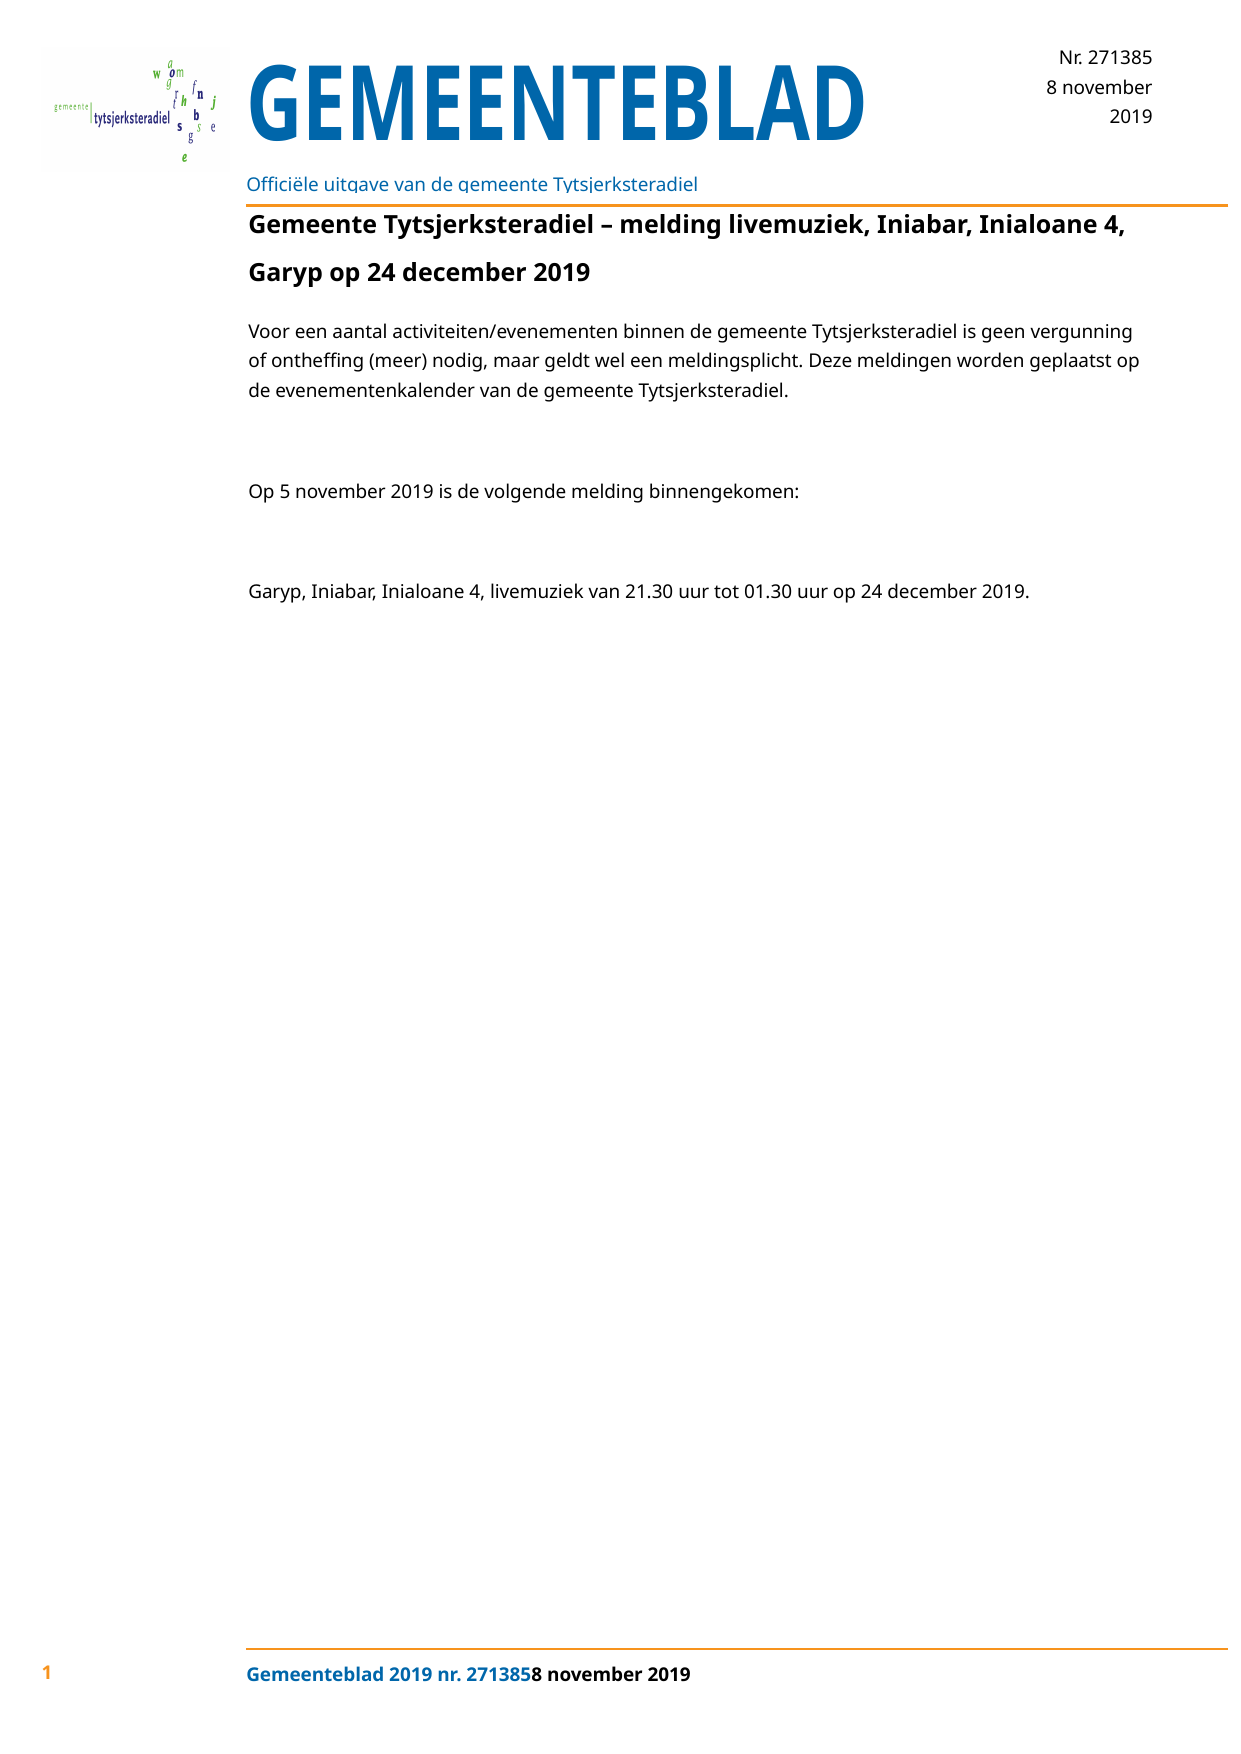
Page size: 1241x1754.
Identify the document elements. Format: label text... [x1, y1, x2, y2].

text Op 5 november 2019 is de volgende melding binnengekomen: [248, 478, 1152, 504]
text Voor een aantal activiteiten/evenementen binnen de gemeente Tytsjerksteradiel is geen vergunning of ontheffing (meer) nodig, maar geldt wel een meldingsplicht. Deze meldingen worden geplaatst op de evenementenkalender van de gemeente Tytsjerksteradiel. [248, 318, 1152, 403]
picture [41, 47, 231, 172]
text Garyp, Iniabar, Inialoane 4, livemuziek van 21.30 uur tot 01.30 uur op 24 december 2019. [248, 579, 1152, 604]
text Gemeente Tytsjerksteradiel – melding livemuziek, Iniabar, Inialoane 4, Garyp op 24 december 2019 [248, 207, 1152, 288]
